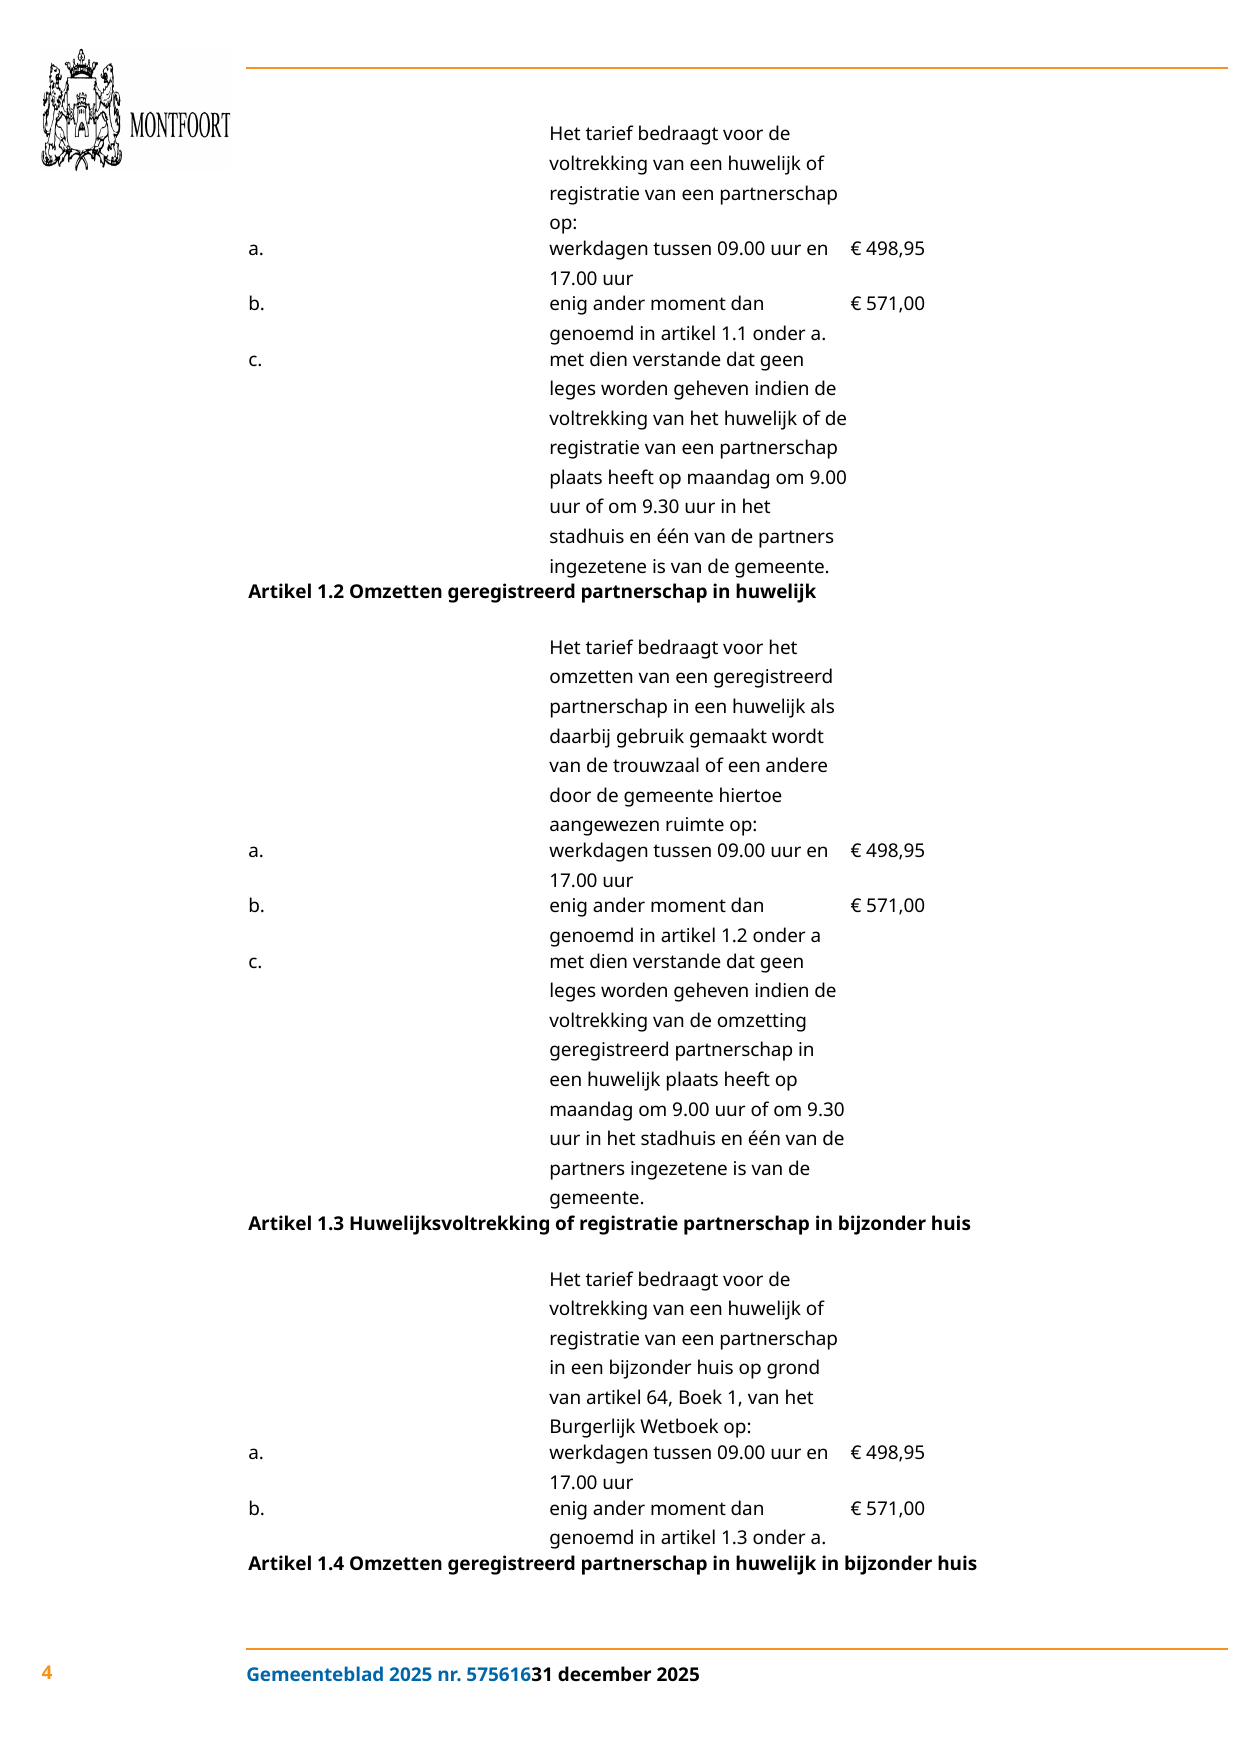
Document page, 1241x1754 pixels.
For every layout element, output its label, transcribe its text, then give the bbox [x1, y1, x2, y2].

table_header [850, 634, 1152, 837]
table_cell met dien verstande dat geen leges worden geheven indien de voltrekking van de omzetting geregistreerd partnerschap in een huwelijk plaats heeft op maandag om 9.00 uur of om 9.30 uur in het stadhuis en één van de partners ingezetene is van de gemeente. [549, 948, 850, 1210]
text Artikel 1.4 Omzetten geregistreerd partnerschap in huwelijk in bijzonder huis [248, 1550, 1152, 1576]
table_header [850, 1266, 1152, 1439]
table_cell b. [248, 290, 549, 346]
table_cell werkdagen tussen 09.00 uur en 17.00 uur [549, 1440, 850, 1495]
table_cell [850, 948, 1152, 1210]
text Artikel 1.3 Huwelijksvoltrekking of registratie partnerschap in bijzonder huis [248, 1210, 1152, 1236]
table_cell c. [248, 948, 549, 1210]
text Artikel 1.2 Omzetten geregistreerd partnerschap in huwelijk [248, 579, 1152, 604]
table_cell € 498,95 [850, 837, 1152, 893]
table_cell werkdagen tussen 09.00 uur en 17.00 uur [549, 235, 850, 290]
table_cell € 498,95 [850, 1440, 1152, 1495]
table_cell a. [248, 1440, 549, 1495]
table_cell enig ander moment dan genoemd in artikel 1.3 onder a. [549, 1495, 850, 1550]
table_cell enig ander moment dan genoemd in artikel 1.2 onder a [549, 893, 850, 948]
table_cell werkdagen tussen 09.00 uur en 17.00 uur [549, 837, 850, 893]
table_cell b. [248, 1495, 549, 1550]
table_header Het tarief bedraagt voor het omzetten van een geregistreerd partnerschap in een huwelijk als daarbij gebruik gemaakt wordt van de trouwzaal of een andere door de gemeente hiertoe aangewezen ruimte op: [549, 634, 850, 837]
table_cell a. [248, 837, 549, 893]
table_cell [850, 346, 1152, 578]
table_header [850, 121, 1152, 235]
table_cell c. [248, 346, 549, 578]
table_cell € 571,00 [850, 893, 1152, 948]
table_cell b. [248, 893, 549, 948]
table_cell enig ander moment dan genoemd in artikel 1.1 onder a. [549, 290, 850, 346]
table_header [248, 634, 549, 837]
table_cell a. [248, 235, 549, 290]
table_header [248, 121, 549, 235]
table_cell € 571,00 [850, 290, 1152, 346]
picture [41, 47, 231, 172]
table_cell € 571,00 [850, 1495, 1152, 1550]
table_header [248, 1266, 549, 1439]
table_header Het tarief bedraagt voor de voltrekking van een huwelijk of registratie van een partnerschap op: [549, 121, 850, 235]
table_header Het tarief bedraagt voor de voltrekking van een huwelijk of registratie van een partnerschap in een bijzonder huis op grond van artikel 64, Boek 1, van het Burgerlijk Wetboek op: [549, 1266, 850, 1439]
table_cell € 498,95 [850, 235, 1152, 290]
table_cell met dien verstande dat geen leges worden geheven indien de voltrekking van het huwelijk of de registratie van een partnerschap plaats heeft op maandag om 9.00 uur of om 9.30 uur in het stadhuis en één van de partners ingezetene is van de gemeente. [549, 346, 850, 578]
